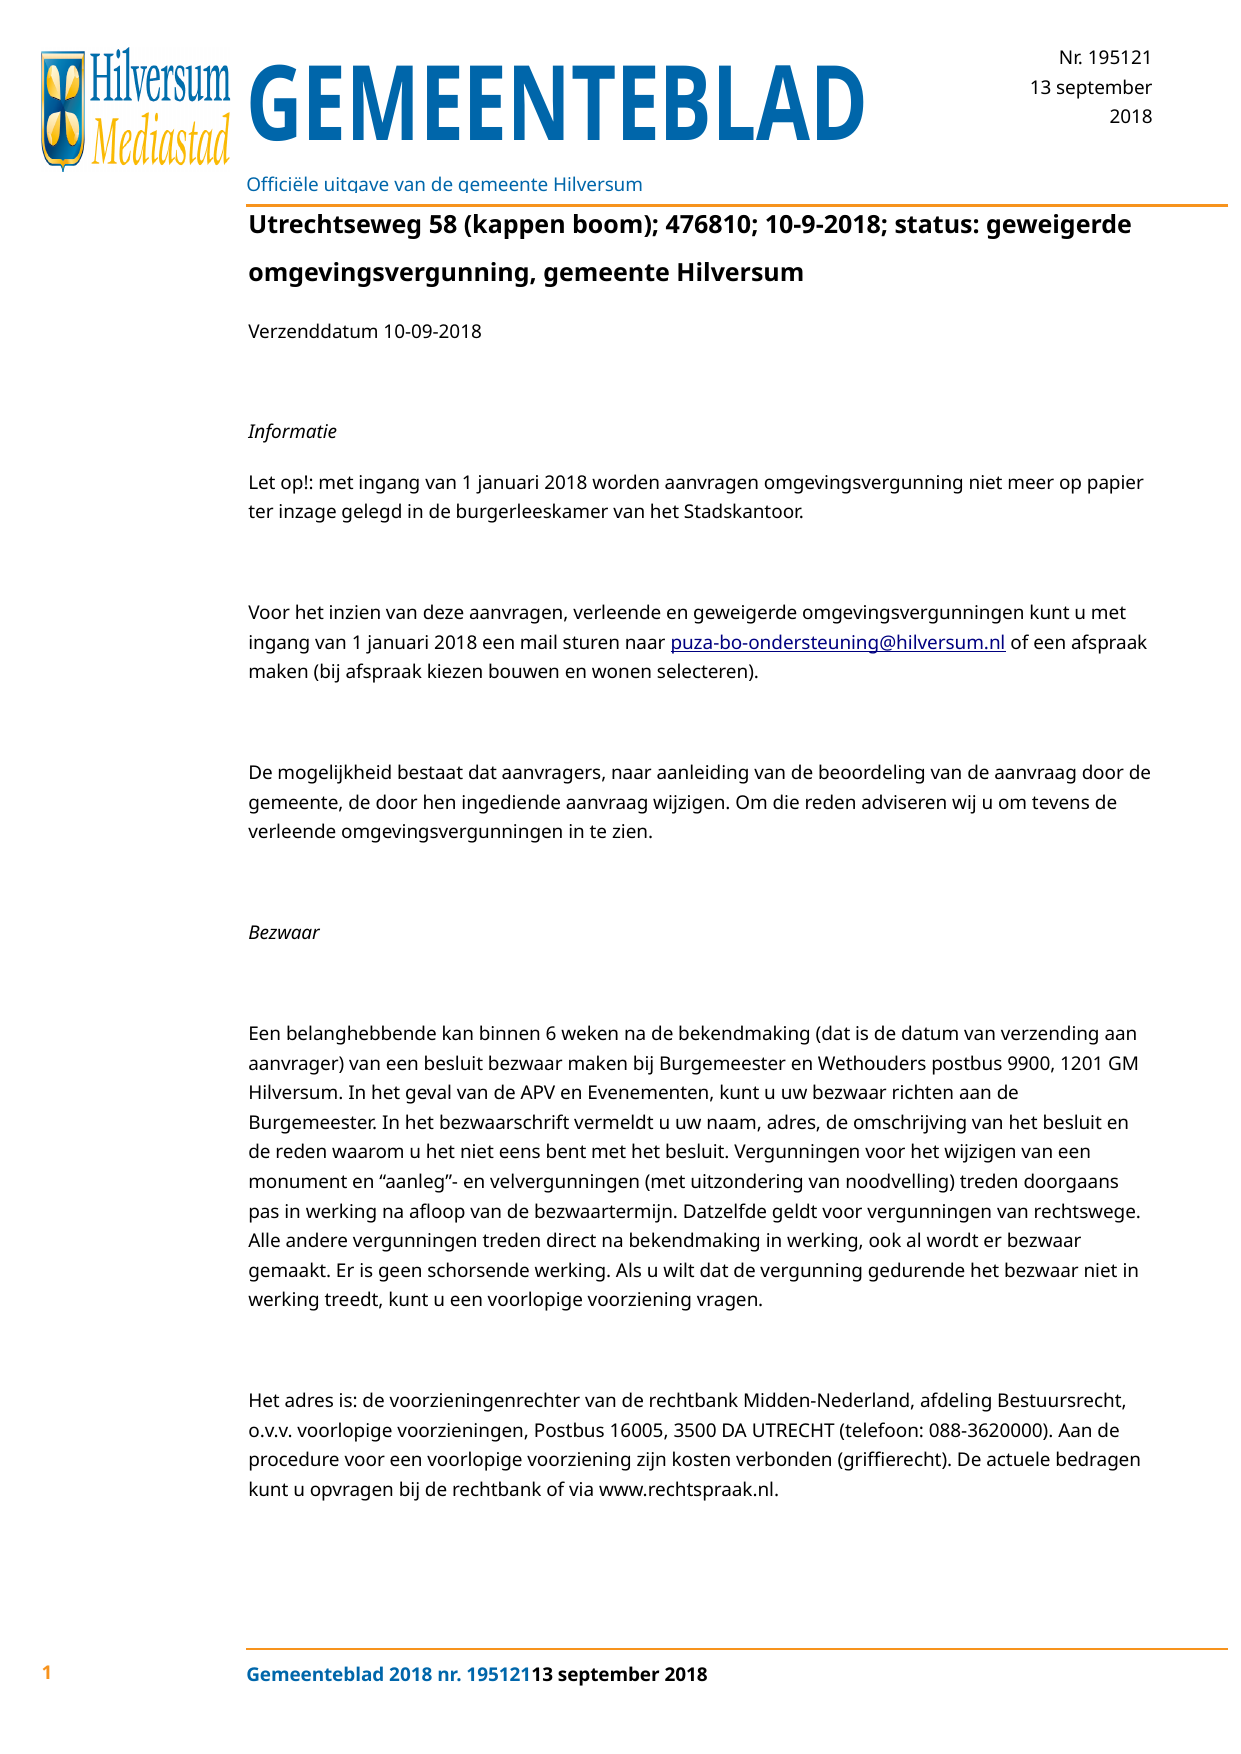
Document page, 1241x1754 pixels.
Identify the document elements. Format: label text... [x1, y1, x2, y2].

text Informatie [248, 419, 1152, 444]
text Utrechtseweg 58 (kappen boom); 476810; 10-9-2018; status: geweigerde omgevingsvergunning, gemeente Hilversum [248, 207, 1152, 288]
text Verzenddatum 10-09-2018 [248, 318, 1152, 344]
text Voor het inzien van deze aanvragen, verleende en geweigerde omgevingsvergunningen kunt u met ingang van 1 januari 2018 een mail sturen naar puza-bo-ondersteuning@hilversum.nl of een afspraak maken (bij afspraak kiezen bouwen en wonen selecteren). [248, 599, 1152, 684]
text Het adres is: de voorzieningenrechter van de rechtbank Midden-Nederland, afdeling Bestuursrecht, o.v.v. voorlopige voorzieningen, Postbus 16005, 3500 DA UTRECHT (telefoon: 088-3620000). Aan de procedure voor een voorlopige voorziening zijn kosten verbonden (griffierecht). De actuele bedragen kunt u opvragen bij de rechtbank of via www.rechtspraak.nl. [248, 1387, 1152, 1502]
picture [41, 47, 231, 172]
text De mogelijkheid bestaat dat aanvragers, naar aanleiding van de beoordeling van de aanvraag door de gemeente, de door hen ingediende aanvraag wijzigen. Om die reden adviseren wij u om tevens de verleende omgevingsvergunningen in te zien. [248, 759, 1152, 844]
text Een belanghebbende kan binnen 6 weken na de bekendmaking (dat is de datum van verzending aan aanvrager) van een besluit bezwaar maken bij Burgemeester en Wethouders postbus 9900, 1201 GM Hilversum. In het geval van de APV en Evenementen, kunt u uw bezwaar richten aan de Burgemeester. In het bezwaarschrift vermeldt u uw naam, adres, de omschrijving van het besluit en de reden waarom u het niet eens bent met het besluit. Vergunningen voor het wijzigen van een monument en “aanleg”- en velvergunningen (met uitzondering van noodvelling) treden doorgaans pas in werking na afloop van de bezwaartermijn. Datzelfde geldt voor vergunningen van rechtswege. Alle andere vergunningen treden direct na bekendmaking in werking, ook al wordt er bezwaar gemaakt. Er is geen schorsende werking. Als u wilt dat de vergunning gedurende het bezwaar niet in werking treedt, kunt u een voorlopige voorziening vragen. [248, 1020, 1152, 1312]
text Bezwaar [248, 919, 1152, 945]
text Let op!: met ingang van 1 januari 2018 worden aanvragen omgevingsvergunning niet meer op papier ter inzage gelegd in de burgerleeskamer van het Stadskantoor. [248, 469, 1152, 524]
